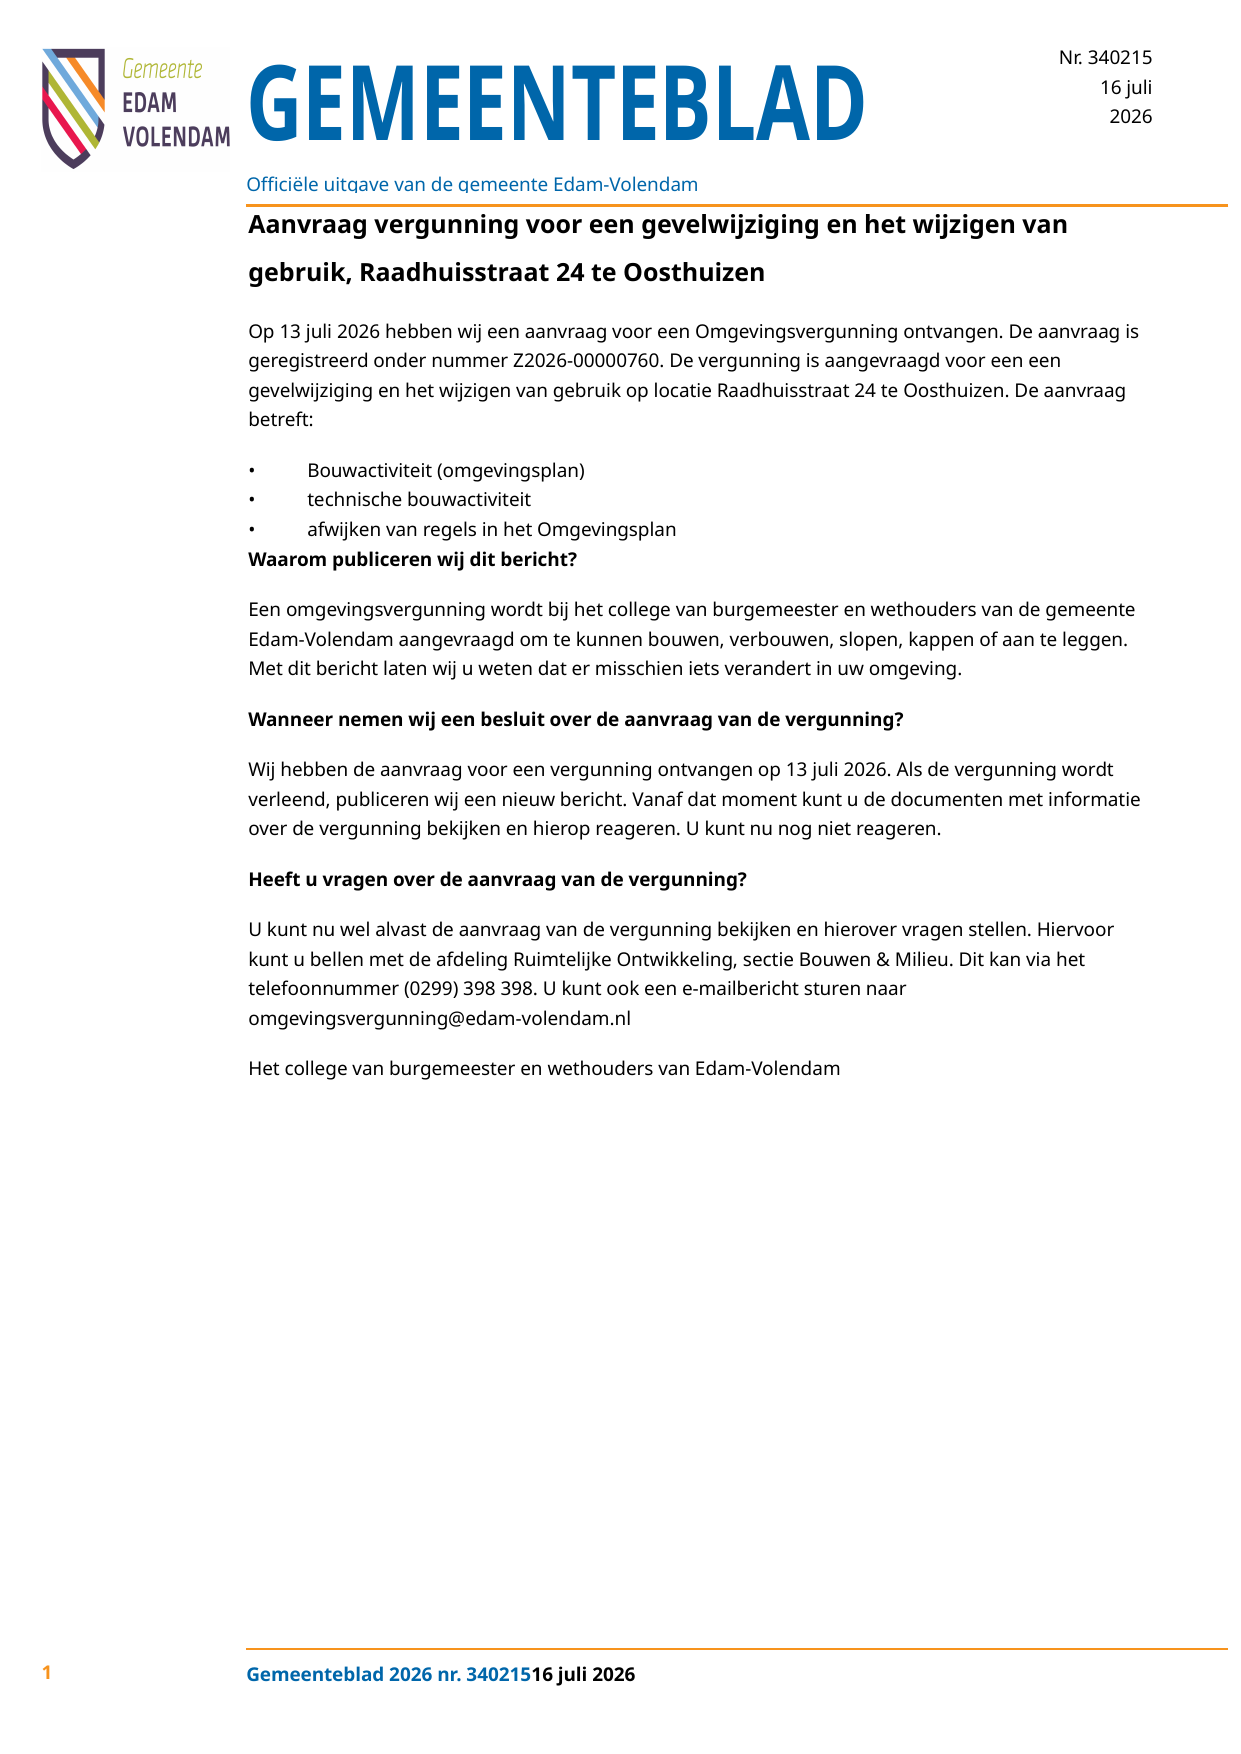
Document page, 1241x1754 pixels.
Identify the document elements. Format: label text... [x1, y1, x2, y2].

picture [41, 47, 231, 172]
text Aanvraag vergunning voor een gevelwijziging en het wijzigen van gebruik, Raadhuisstraat 24 te Oosthuizen [248, 207, 1152, 288]
text Heeft u vragen over de aanvraag van de vergunning? [248, 866, 1152, 892]
list Bouwactiviteit (omgevingsplan) [248, 457, 1152, 483]
list afwijken van regels in het Omgevingsplan [248, 516, 1152, 542]
text Een omgevingsvergunning wordt bij het college van burgemeester en wethouders van de gemeente Edam-Volendam aangevraagd om te kunnen bouwen, verbouwen, slopen, kappen of aan te leggen. Met dit bericht laten wij u weten dat er misschien iets verandert in uw omgeving. [248, 596, 1152, 681]
list technische bouwactiviteit [248, 487, 1152, 512]
text Wanneer nemen wij een besluit over de aanvraag van de vergunning? [248, 706, 1152, 732]
text Het college van burgemeester en wethouders van Edam-Volendam [248, 1055, 1152, 1081]
text Waarom publiceren wij dit bericht? [248, 546, 1152, 572]
text Op 13 juli 2026 hebben wij een aanvraag voor een Omgevingsvergunning ontvangen. De aanvraag is geregistreerd onder nummer Z2026-00000760. De vergunning is aangevraagd voor een een gevelwijziging en het wijzigen van gebruik op locatie Raadhuisstraat 24 te Oosthuizen. De aanvraag betreft: [248, 318, 1152, 432]
text Wij hebben de aanvraag voor een vergunning ontvangen op 13 juli 2026. Als de vergunning wordt verleend, publiceren wij een nieuw bericht. Vanaf dat moment kunt u de documenten met informatie over de vergunning bekijken en hierop reageren. U kunt nu nog niet reageren. [248, 756, 1152, 841]
text U kunt nu wel alvast de aanvraag van de vergunning bekijken en hierover vragen stellen. Hiervoor kunt u bellen met de afdeling Ruimtelijke Ontwikkeling, sectie Bouwen & Milieu. Dit kan via het telefoonnummer (0299) 398 398. U kunt ook een e-mailbericht sturen naar omgevingsvergunning@edam-volendam.nl [248, 916, 1152, 1031]
